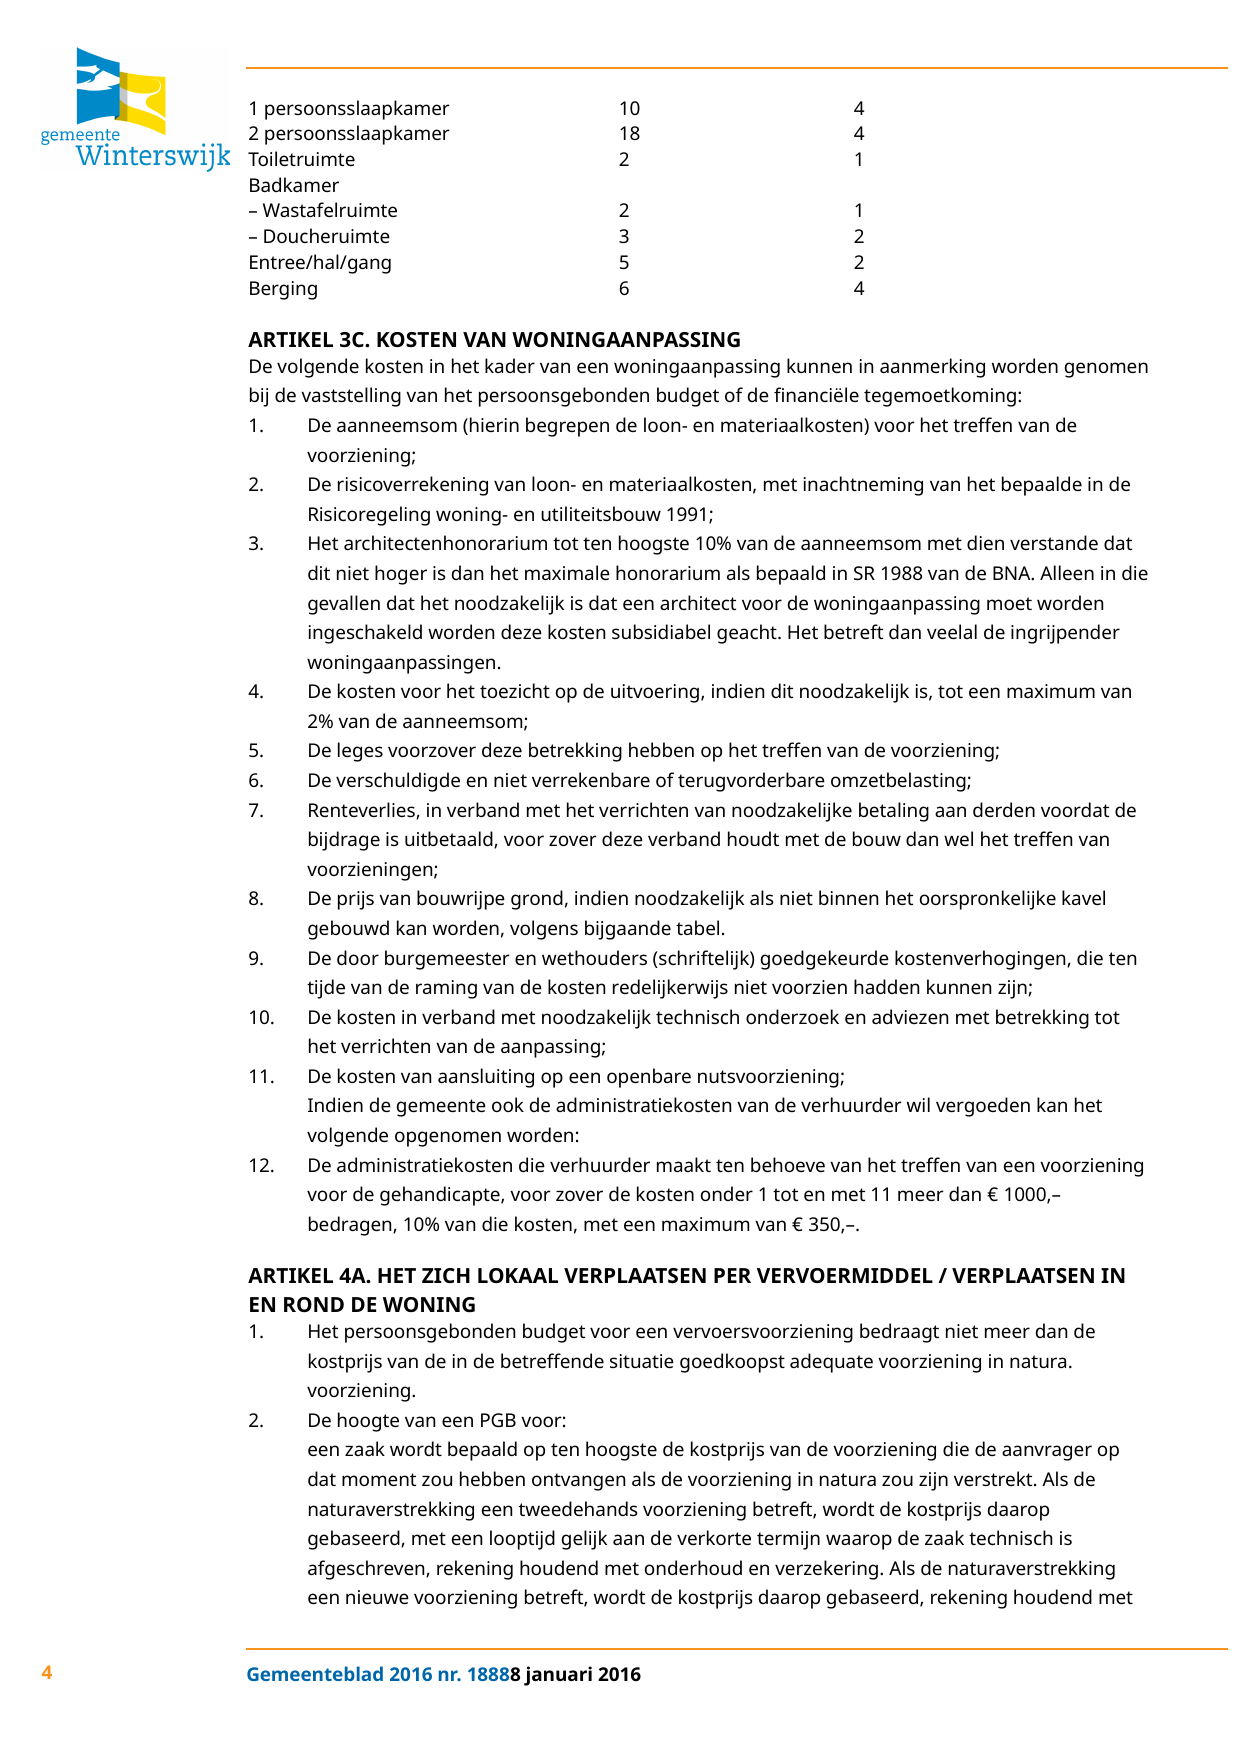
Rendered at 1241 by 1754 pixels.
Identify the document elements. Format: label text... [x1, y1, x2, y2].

table_cell 2 [854, 224, 1152, 249]
list Renteverlies, in verband met het verrichten van noodzakelijke betaling aan derden voordat de bijdrage is uitbetaald, voor zover deze verband houdt met de bouw dan wel het treffen van voorzieningen; [248, 797, 1152, 882]
table_cell Toiletruimte [248, 146, 618, 172]
list De prijs van bouwrijpe grond, indien noodzakelijk als niet binnen het oorspronkelijke kavel gebouwd kan worden, volgens bijgaande tabel. [248, 886, 1152, 941]
list De hoogte van een PGB voor: [248, 1407, 1152, 1433]
table_cell [619, 172, 853, 198]
table_cell [854, 172, 1152, 198]
table_cell 3 [619, 224, 853, 249]
list Het architectenhonorarium tot ten hoogste 10% van de aanneemsom met dien verstande dat dit niet hoger is dan het maximale honorarium als bepaald in SR 1988 van de BNA. Alleen in die gevallen dat het noodzakelijk is dat een architect voor de woningaanpassing moet worden ingeschakeld worden deze kosten subsidiabel geacht. Het betreft dan veelal de ingrijpender woningaanpassingen. [248, 531, 1152, 675]
table_cell 1 [854, 146, 1152, 172]
table_cell Entree/hal/gang [248, 249, 618, 275]
list De door burgemeester en wethouders (schriftelijk) goedgekeurde kostenverhogingen, die ten tijde van de raming van de kosten redelijkerwijs niet voorzien hadden kunnen zijn; [248, 945, 1152, 1000]
table_cell 2 [619, 198, 853, 223]
list De kosten van aansluiting op een openbare nutsvoorziening; [248, 1063, 1152, 1089]
list De verschuldigde en niet verrekenbare of terugvorderbare omzetbelasting; [248, 767, 1152, 793]
list Indien de gemeente ook de administratiekosten van de verhuurder wil vergoeden kan het volgende opgenomen worden: [248, 1093, 1152, 1148]
list De kosten in verband met noodzakelijk technisch onderzoek en adviezen met betrekking tot het verrichten van de aanpassing; [248, 1004, 1152, 1059]
list De leges voorzover deze betrekking hebben op het treffen van de voorziening; [248, 738, 1152, 763]
table_cell – Wastafelruimte [248, 198, 618, 223]
table_cell Berging [248, 275, 618, 301]
picture [225, 153, 231, 162]
text De volgende kosten in het kader van een woningaanpassing kunnen in aanmerking worden genomen bij de vaststelling van het persoonsgebonden budget of de financiële tegemoetkoming: [248, 353, 1152, 408]
table_cell 2 persoonsslaapkamer [248, 121, 618, 146]
table_cell 5 [619, 249, 853, 275]
table_cell – Doucheruimte [248, 224, 618, 249]
table_cell 4 [854, 121, 1152, 146]
table_cell 6 [619, 275, 853, 301]
table_cell 1 persoonsslaapkamer [248, 95, 618, 121]
table_cell 1 [854, 198, 1152, 223]
table_cell 18 [619, 121, 853, 146]
text ARTIKEL 4A. HET ZICH LOKAAL VERPLAATSEN PER VERVOERMIDDEL / VERPLAATSEN IN EN ROND DE WONING [248, 1261, 1152, 1318]
picture [41, 47, 231, 172]
table_cell 4 [854, 95, 1152, 121]
table_cell 2 [619, 146, 853, 172]
table_cell 4 [854, 275, 1152, 301]
text ARTIKEL 3C. KOSTEN VAN WONINGAANPASSING [248, 325, 1152, 353]
list De administratiekosten die verhuurder maakt ten behoeve van het treffen van een voorziening voor de gehandicapte, voor zover de kosten onder 1 tot en met 11 meer dan € 1000,– bedragen, 10% van die kosten, met een maximum van € 350,–. [248, 1152, 1152, 1237]
list een zaak wordt bepaald op ten hoogste de kostprijs van de voorziening die de aanvrager op dat moment zou hebben ontvangen als de voorziening in natura zou zijn verstrekt. Als de naturaverstrekking een tweedehands voorziening betreft, wordt de kostprijs daarop gebaseerd, met een looptijd gelijk aan de verkorte termijn waarop de zaak technisch is afgeschreven, rekening houdend met onderhoud en verzekering. Als de naturaverstrekking een nieuwe voorziening betreft, wordt de kostprijs daarop gebaseerd, rekening houdend met [248, 1437, 1152, 1610]
list Het persoonsgebonden budget voor een vervoersvoorziening bedraagt niet meer dan de kostprijs van de in de betreffende situatie goedkoopst adequate voorziening in natura. voorziening. [248, 1318, 1152, 1403]
list De risicoverrekening van loon- en materiaalkosten, met inachtneming van het bepaalde in de Risicoregeling woning- en utiliteitsbouw 1991; [248, 471, 1152, 527]
list De kosten voor het toezicht op de uitvoering, indien dit noodzakelijk is, tot een maximum van 2% van de aanneemsom; [248, 678, 1152, 734]
table_cell 10 [619, 95, 853, 121]
table_cell 2 [854, 249, 1152, 275]
table_cell Badkamer [248, 172, 618, 198]
list De aanneemsom (hierin begrepen de loon- en materiaalkosten) voor het treffen van de voorziening; [248, 412, 1152, 468]
